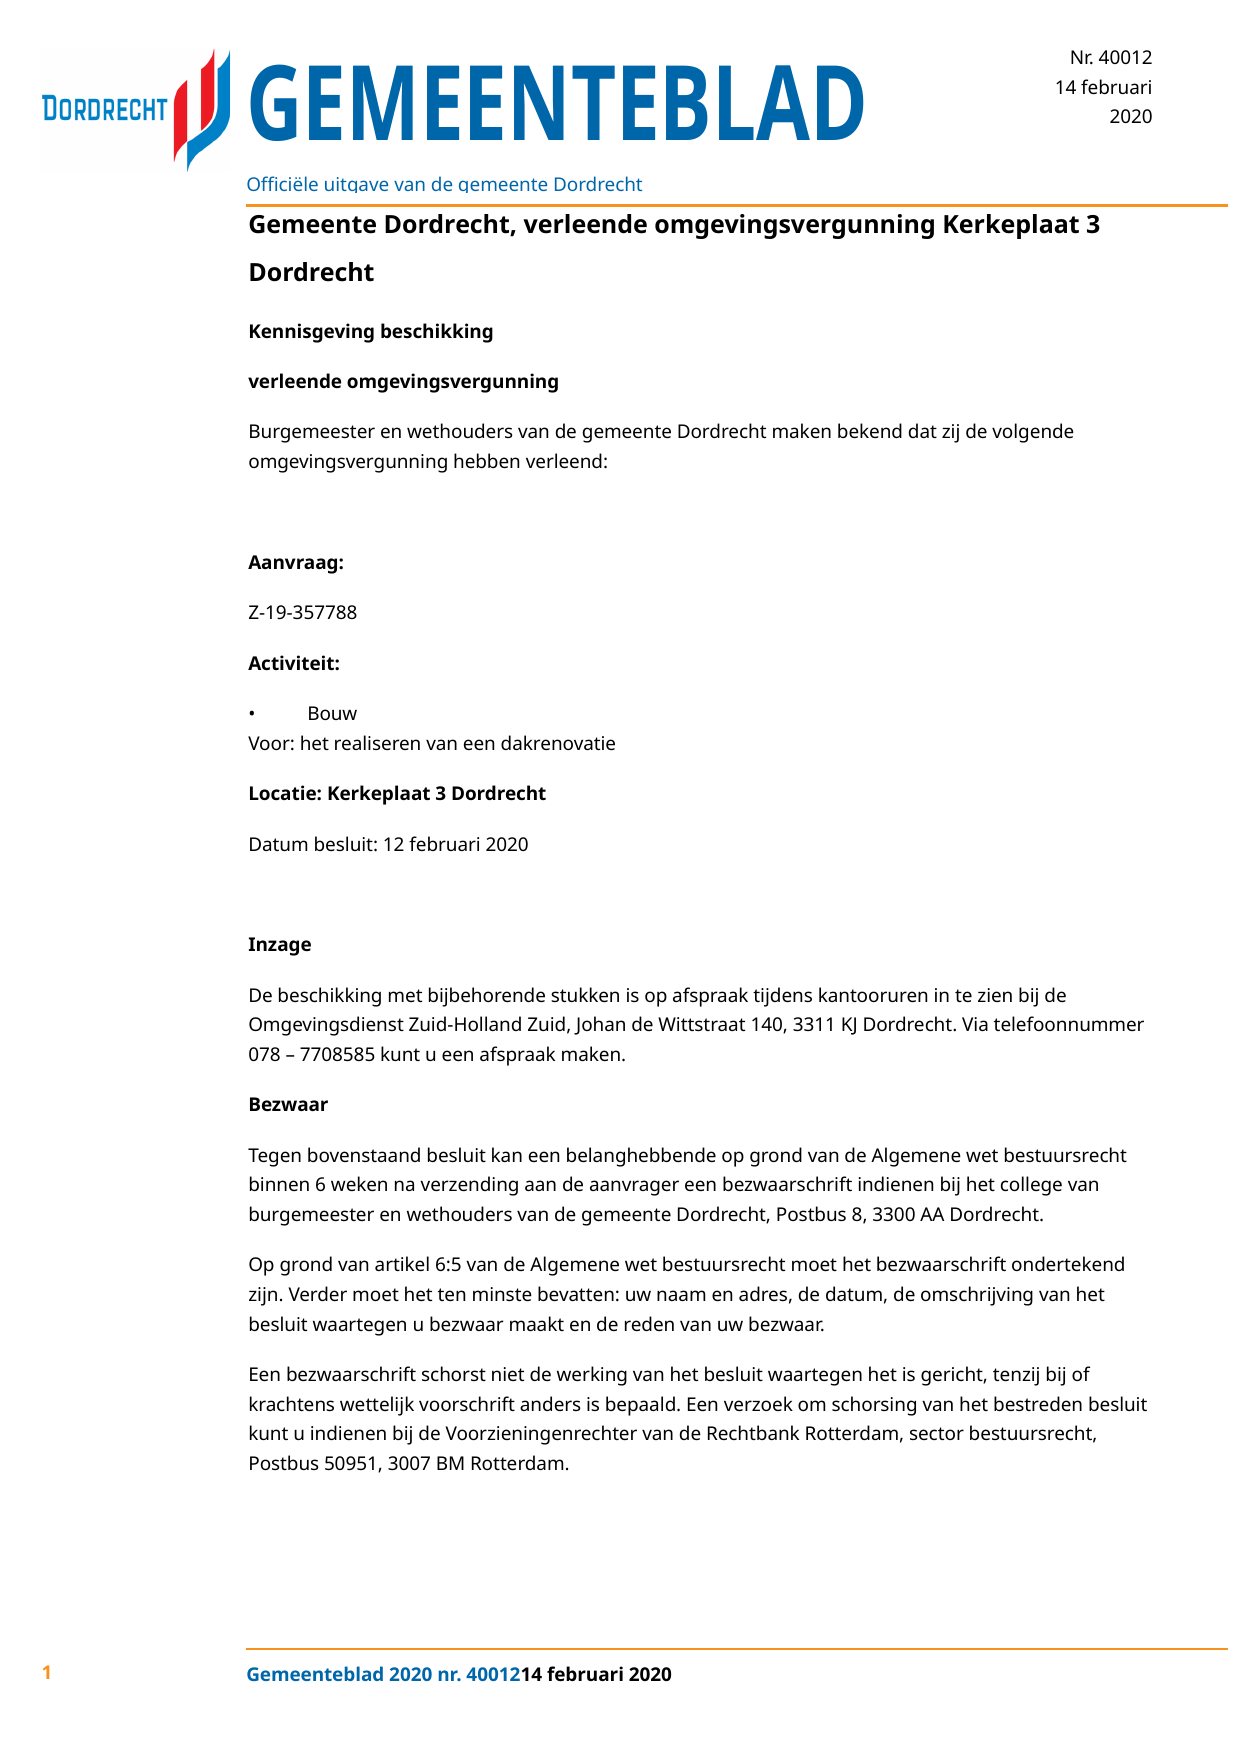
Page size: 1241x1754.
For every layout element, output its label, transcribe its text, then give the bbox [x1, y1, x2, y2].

text De beschikking met bijbehorende stukken is op afspraak tijdens kantooruren in te zien bij de Omgevingsdienst Zuid-Holland Zuid, Johan de Wittstraat 140, 3311 KJ Dordrecht. Via telefoonnummer 078 – 7708585 kunt u een afspraak maken. [248, 982, 1152, 1067]
text Op grond van artikel 6:5 van de Algemene wet bestuursrecht moet het bezwaarschrift ondertekend zijn. Verder moet het ten minste bevatten: uw naam en adres, de datum, de omschrijving van het besluit waartegen u bezwaar maakt en de reden van uw bezwaar. [248, 1252, 1152, 1337]
text Een bezwaarschrift schorst niet de werking van het besluit waartegen het is gericht, tenzij bij of krachtens wettelijk voorschrift anders is bepaald. Een verzoek om schorsing van het bestreden besluit kunt u indienen bij de Voorzieningenrechter van de Rechtbank Rotterdam, sector bestuursrecht, Postbus 50951, 3007 BM Rotterdam. [248, 1361, 1152, 1476]
picture [41, 47, 231, 172]
text Gemeente Dordrecht, verleende omgevingsvergunning Kerkeplaat 3 Dordrecht [248, 207, 1152, 288]
text Aanvraag: [248, 549, 1152, 575]
text Datum besluit: 12 februari 2020 [248, 831, 1152, 857]
list Bouw [248, 700, 1152, 726]
text Locatie: Kerkeplaat 3 Dordrecht [248, 780, 1152, 806]
text verleende omgevingsvergunning [248, 368, 1152, 394]
text Z-19-357788 [248, 599, 1152, 625]
text Voor: het realiseren van een dakrenovatie [248, 730, 1152, 756]
text Kennisgeving beschikking [248, 318, 1152, 344]
text Tegen bovenstaand besluit kan een belanghebbende op grond van de Algemene wet bestuursrecht binnen 6 weken na verzending aan de aanvrager een bezwaarschrift indienen bij het college van burgemeester en wethouders van de gemeente Dordrecht, Postbus 8, 3300 AA Dordrecht. [248, 1142, 1152, 1227]
text Activiteit: [248, 650, 1152, 676]
text Inzage [248, 932, 1152, 957]
text Bezwaar [248, 1092, 1152, 1117]
text Burgemeester en wethouders van de gemeente Dordrecht maken bekend dat zij de volgende omgevingsvergunning hebben verleend: [248, 419, 1152, 474]
